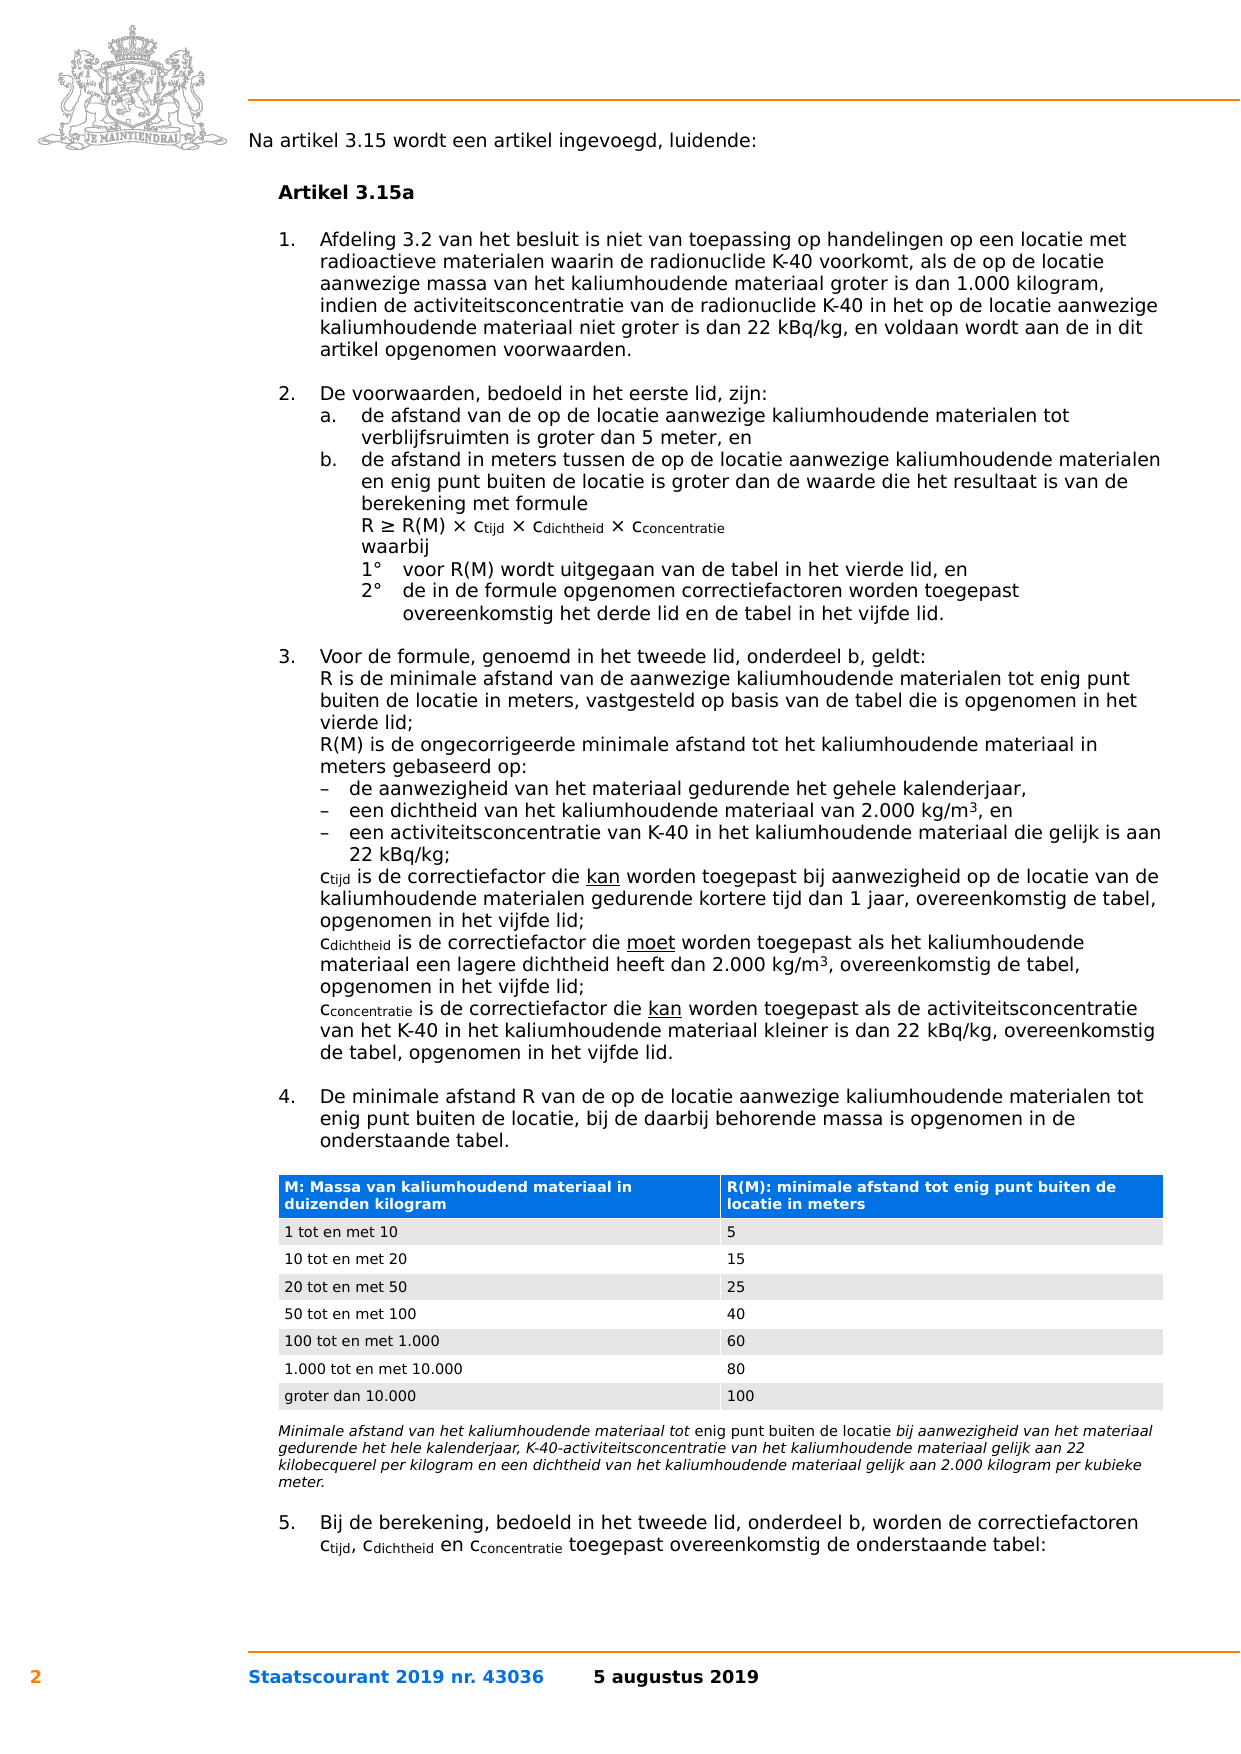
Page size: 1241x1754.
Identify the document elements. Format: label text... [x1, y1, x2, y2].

table_cell 100 tot en met 1.000 [279, 1329, 720, 1355]
subtitle Artikel 3.15a [278, 182, 1163, 204]
text cconcentratie is de correctiefactor die kan worden toegepast als de activiteitsconcentratie van het K-40 in het kaliumhoudende materiaal kleiner is dan 22 kBq/kg, overeenkomstig de tabel, opgenomen in het vijfde lid. [319, 998, 1163, 1064]
table_cell 40 [721, 1301, 1163, 1327]
text Na artikel 3.15 wordt een artikel ingevoegd, luidende: [248, 130, 1163, 152]
table_cell 25 [721, 1274, 1163, 1300]
text b. de afstand in meters tussen de op de locatie aanwezige kaliumhoudende materialen en enig punt buiten de locatie is groter dan de waarde die het resultaat is van de berekening met formule [319, 448, 1163, 514]
text 4. De minimale afstand R van de op de locatie aanwezige kaliumhoudende materialen tot enig punt buiten de locatie, bij de daarbij behorende massa is opgenomen in de onderstaande tabel. [278, 1086, 1163, 1152]
picture [38, 25, 227, 150]
text R is de minimale afstand van de aanwezige kaliumhoudende materialen tot enig punt buiten de locatie in meters, vastgesteld op basis van de tabel die is opgenomen in het vierde lid; [319, 668, 1163, 734]
text 2° de in de formule opgenomen correctiefactoren worden toegepast overeenkomstig het derde lid en de tabel in het vijfde lid. [361, 580, 1163, 624]
text – een dichtheid van het kaliumhoudende materiaal van 2.000 kg/m3, en [319, 800, 1163, 822]
text R ≥ R(M) × ctijd × cdichtheid × cconcentratie [361, 514, 1163, 536]
table_cell Minimale afstand van het kaliumhoudende materiaal tot enig punt buiten de locatie bij aanwezigheid van het materiaal gedurende het hele kalenderjaar, K-40-activiteitsconcentratie van het kaliumhoudende materiaal gelijk aan 22 kilobecquerel per kilogram en een dichtheid van het kaliumhoudende materiaal gelijk aan 2.000 kilogram per kubieke meter. [278, 1411, 1163, 1490]
table_header M: Massa van kaliumhoudend materiaal in duizenden kilogram [279, 1175, 720, 1218]
text 2. De voorwaarden, bedoeld in het eerste lid, zijn: [278, 383, 1163, 404]
text 1. Afdeling 3.2 van het besluit is niet van toepassing op handelingen op een locatie met radioactieve materialen waarin de radionuclide K-40 voorkomt, als de op de locatie aanwezige massa van het kaliumhoudende materiaal groter is dan 1.000 kilogram, indien de activiteitsconcentratie van de radionuclide K-40 in het op de locatie aanwezige kaliumhoudende materiaal niet groter is dan 22 kBq/kg, en voldaan wordt aan de in dit artikel opgenomen voorwaarden. [278, 229, 1163, 361]
table_cell 10 tot en met 20 [279, 1246, 720, 1273]
table_header R(M): minimale afstand tot enig punt buiten de locatie in meters [721, 1175, 1163, 1218]
table_cell 100 [721, 1383, 1163, 1410]
text waarbij [361, 536, 1163, 558]
text ctijd is de correctiefactor die kan worden toegepast bij aanwezigheid op de locatie van de kaliumhoudende materialen gedurende kortere tijd dan 1 jaar, overeenkomstig de tabel, opgenomen in het vijfde lid; [319, 866, 1163, 932]
table_cell groter dan 10.000 [279, 1383, 720, 1410]
text a. de afstand van de op de locatie aanwezige kaliumhoudende materialen tot verblijfsruimten is groter dan 5 meter, en [319, 404, 1163, 448]
table_cell 5 [721, 1219, 1163, 1245]
table_cell 1.000 tot en met 10.000 [279, 1356, 720, 1382]
text 1° voor R(M) wordt uitgegaan van de tabel in het vierde lid, en [361, 558, 1163, 580]
text – een activiteitsconcentratie van K-40 in het kaliumhoudende materiaal die gelijk is aan 22 kBq/kg; [319, 822, 1163, 866]
table_cell 1 tot en met 10 [279, 1219, 720, 1245]
table_cell 15 [721, 1246, 1163, 1273]
text cdichtheid is de correctiefactor die moet worden toegepast als het kaliumhoudende materiaal een lagere dichtheid heeft dan 2.000 kg/m3, overeenkomstig de tabel, opgenomen in het vijfde lid; [319, 932, 1163, 998]
table_cell 20 tot en met 50 [279, 1274, 720, 1300]
table_cell 80 [721, 1356, 1163, 1382]
table_cell 50 tot en met 100 [279, 1301, 720, 1327]
text 3. Voor de formule, genoemd in het tweede lid, onderdeel b, geldt: [278, 646, 1163, 668]
text R(M) is de ongecorrigeerde minimale afstand tot het kaliumhoudende materiaal in meters gebaseerd op: [319, 734, 1163, 778]
table_cell 60 [721, 1329, 1163, 1355]
text 5. Bij de berekening, bedoeld in het tweede lid, onderdeel b, worden de correctiefactoren ctijd, cdichtheid en cconcentratie toegepast overeenkomstig de onderstaande tabel: [278, 1512, 1163, 1556]
text – de aanwezigheid van het materiaal gedurende het gehele kalenderjaar, [319, 778, 1163, 800]
